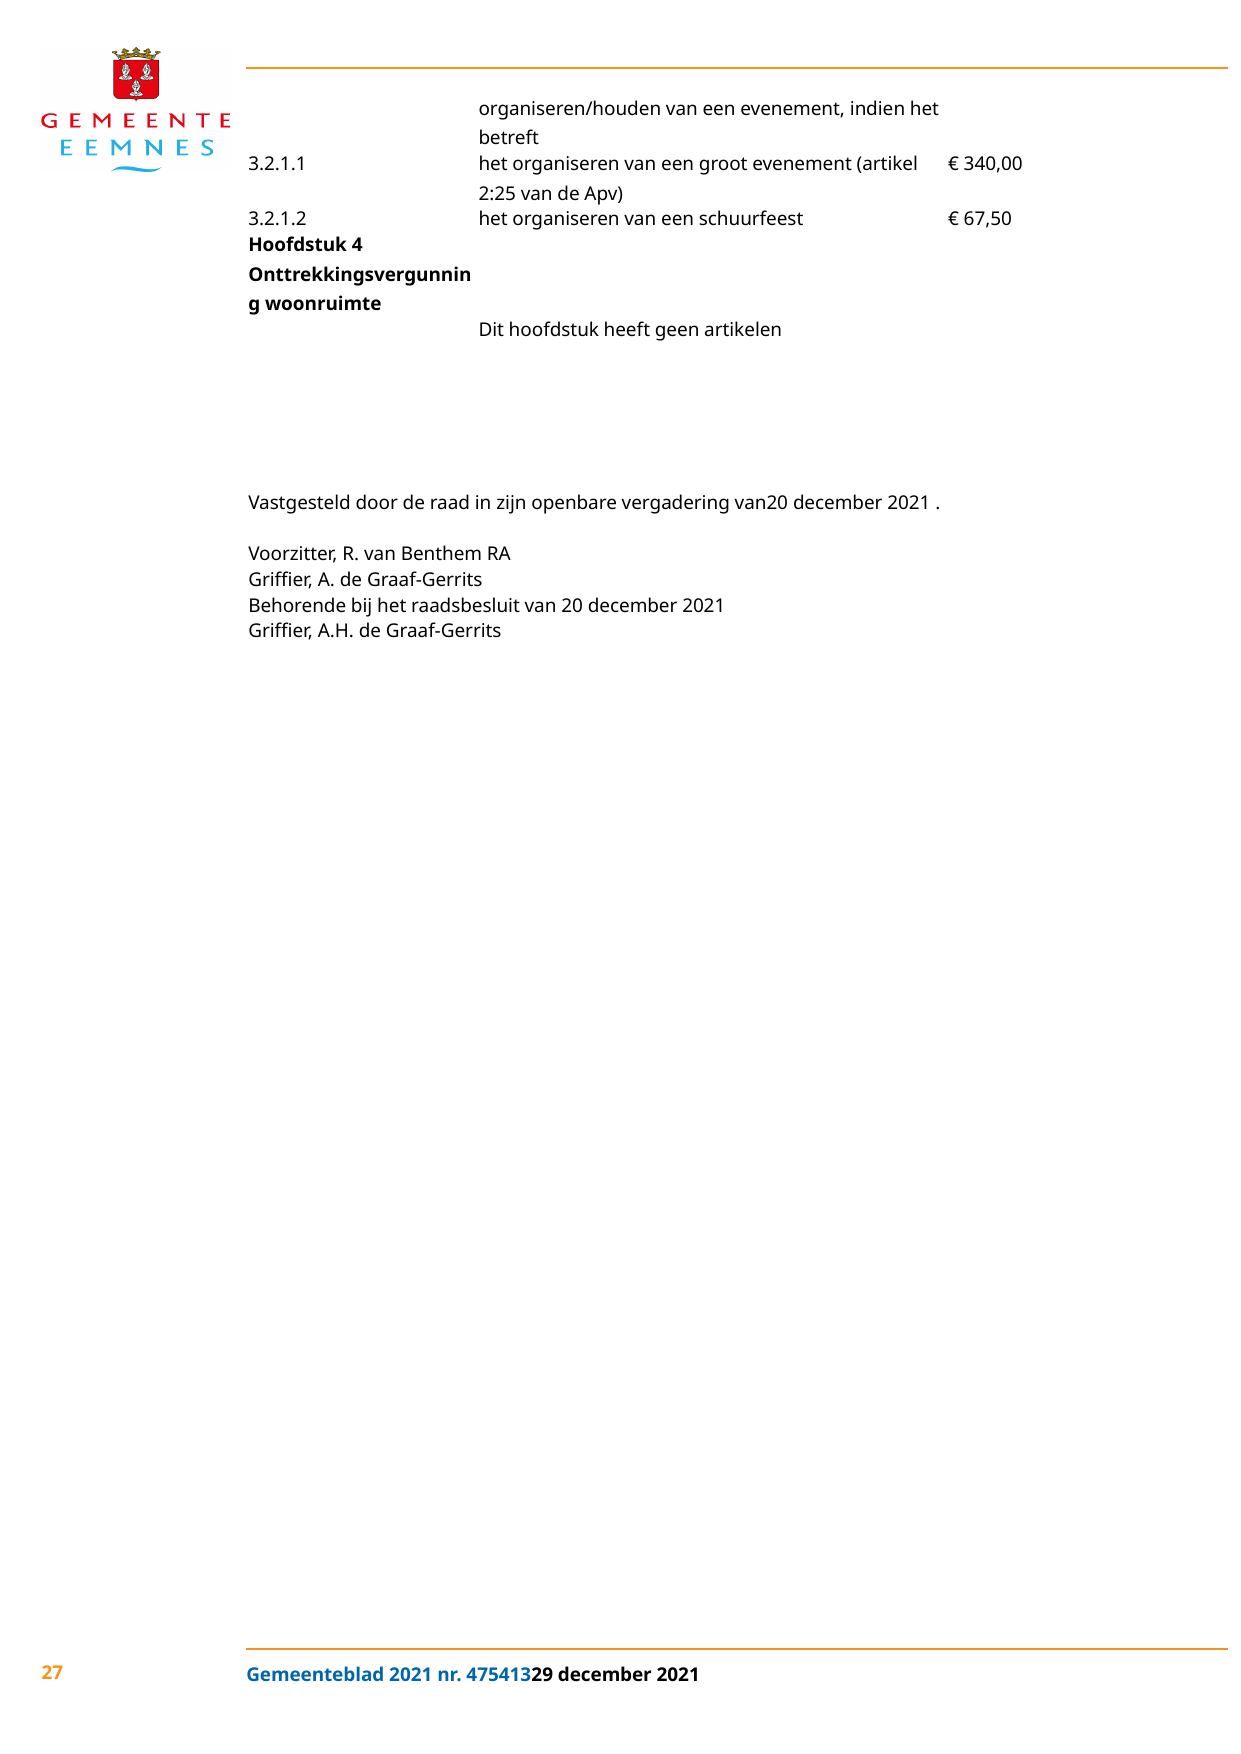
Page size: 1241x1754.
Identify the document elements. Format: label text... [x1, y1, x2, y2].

table_cell [948, 95, 1152, 150]
text Vastgesteld door de raad in zijn openbare vergadering van20 december 2021 . [248, 489, 1152, 515]
table_cell [478, 342, 948, 367]
table_cell het organiseren van een groot evenement (artikel 2:25 van de Apv) [478, 150, 948, 205]
table_cell [248, 95, 478, 150]
table_cell 3.2.1.2 [248, 205, 478, 231]
table_cell [948, 316, 1152, 342]
table_cell [478, 231, 948, 316]
picture [41, 47, 231, 172]
table_cell het organiseren van een schuurfeest [478, 205, 948, 231]
table_cell Hoofdstuk 4 Onttrekkingsvergunning woonruimte [248, 231, 478, 316]
text Griffier, A.H. de Graaf-Gerrits [248, 618, 1152, 643]
table_cell [948, 231, 1152, 316]
table_cell organiseren/houden van een evenement, indien het betreft [478, 95, 948, 150]
table_cell [948, 342, 1152, 367]
table_cell [248, 316, 478, 342]
text Behorende bij het raadsbesluit van 20 december 2021 [248, 592, 1152, 618]
text Griffier, A. de Graaf-Gerrits [248, 566, 1152, 592]
text Voorzitter, R. van Benthem RA [248, 541, 1152, 566]
table_cell 3.2.1.1 [248, 150, 478, 205]
table_cell [248, 342, 478, 367]
table_cell Dit hoofdstuk heeft geen artikelen [478, 316, 948, 342]
table_cell € 67,50 [948, 205, 1152, 231]
table_cell € 340,00 [948, 150, 1152, 205]
